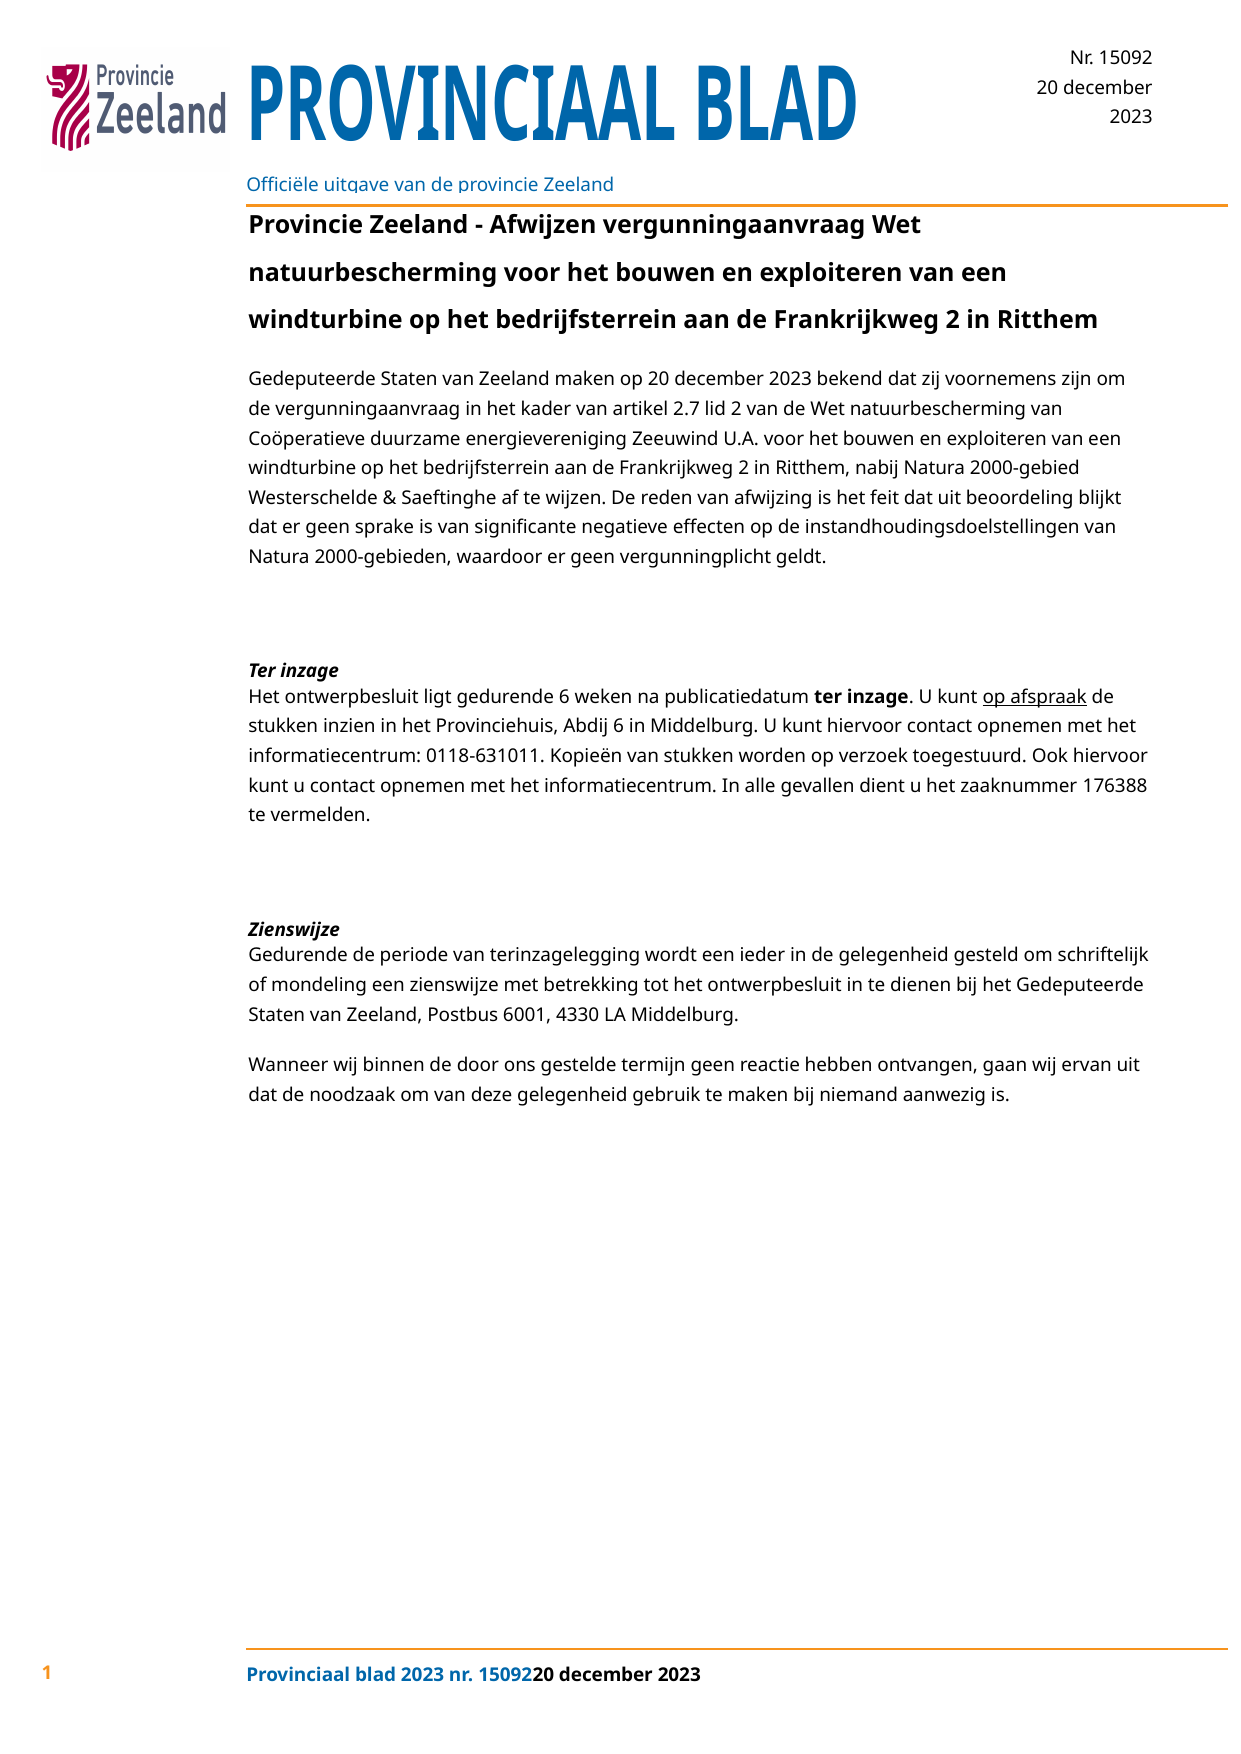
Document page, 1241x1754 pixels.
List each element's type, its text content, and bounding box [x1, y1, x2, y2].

picture [41, 47, 231, 172]
text Provincie Zeeland - Afwijzen vergunningaanvraag Wet natuurbescherming voor het bouwen en exploiteren van een windturbine op het bedrijfsterrein aan de Frankrijkweg 2 in Ritthem [248, 207, 1152, 336]
text Gedurende de periode van terinzagelegging wordt een ieder in de gelegenheid gesteld om schriftelijk of mondeling een zienswijze met betrekking tot het ontwerpbesluit in te dienen bij het Gedeputeerde Staten van Zeeland, Postbus 6001, 4330 LA Middelburg. [248, 942, 1152, 1026]
text Gedeputeerde Staten van Zeeland maken op 20 december 2023 bekend dat zij voornemens zijn om de vergunningaanvraag in het kader van artikel 2.7 lid 2 van de Wet natuurbescherming van Coöperatieve duurzame energievereniging Zeeuwind U.A. voor het bouwen en exploiteren van een windturbine op het bedrijfsterrein aan de Frankrijkweg 2 in Ritthem, nabij Natura 2000-gebied Westerschelde & Saeftinghe af te wijzen. De reden van afwijzing is het feit dat uit beoordeling blijkt dat er geen sprake is van significante negatieve effecten op de instandhoudingsdoelstellingen van Natura 2000-gebieden, waardoor er geen vergunningplicht geldt. [248, 366, 1152, 569]
text Ter inzage [248, 657, 1152, 683]
text Wanneer wij binnen de door ons gestelde termijn geen reactie hebben ontvangen, gaan wij ervan uit dat de noodzaak om van deze gelegenheid gebruik te maken bij niemand aanwezig is. [248, 1051, 1152, 1106]
text Zienswijze [248, 916, 1152, 942]
text Het ontwerpbesluit ligt gedurende 6 weken na publicatiedatum ter inzage. U kunt op afspraak de stukken inzien in het Provinciehuis, Abdij 6 in Middelburg. U kunt hiervoor contact opnemen met het informatiecentrum: 0118-631011. Kopieën van stukken worden op verzoek toegestuurd. Ook hiervoor kunt u contact opnemen met het informatiecentrum. In alle gevallen dient u het zaaknummer 176388 te vermelden. [248, 683, 1152, 827]
